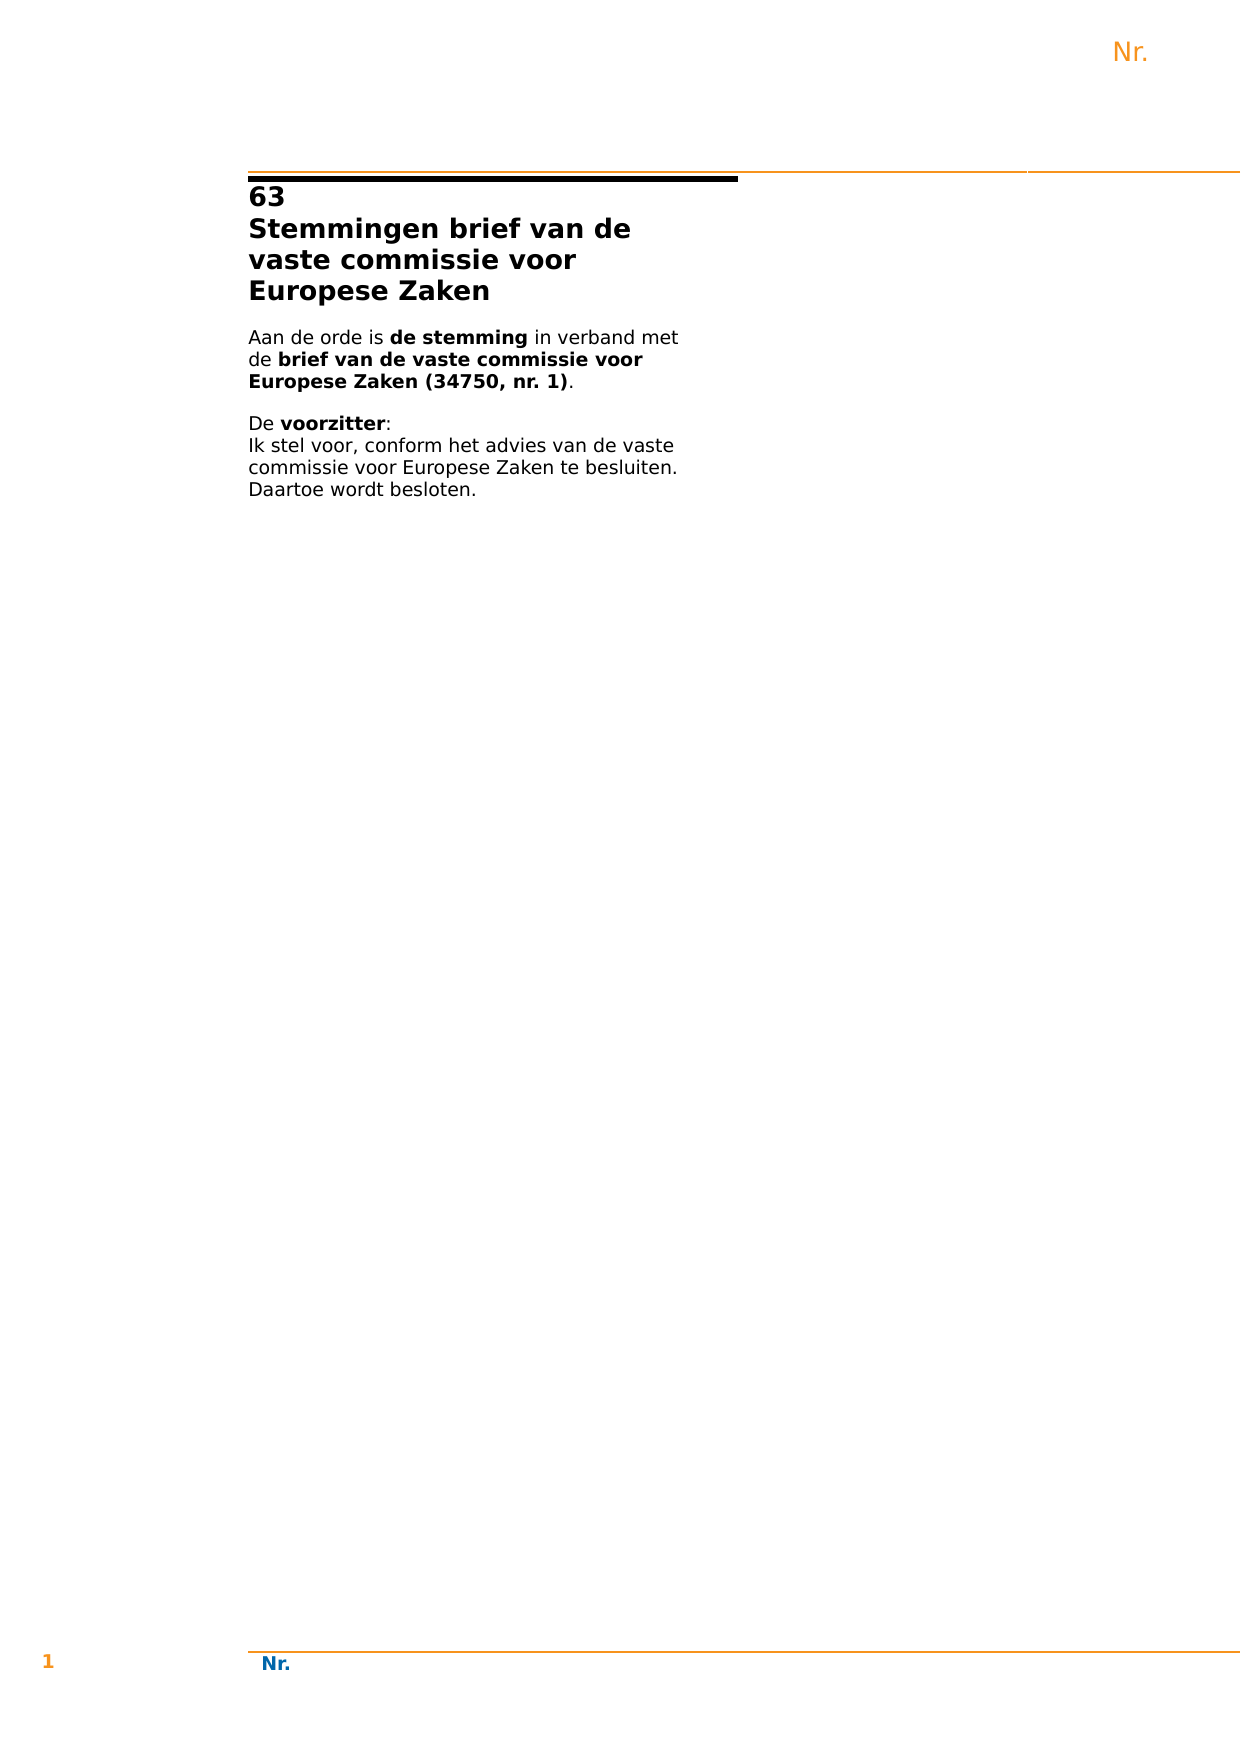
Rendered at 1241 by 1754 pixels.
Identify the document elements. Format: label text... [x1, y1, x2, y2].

text Daartoe wordt besloten. [248, 479, 691, 501]
text Ik stel voor, conform het advies van de vaste commissie voor Europese Zaken te besluiten. [248, 435, 691, 479]
text De voorzitter: [248, 413, 691, 435]
text Aan de orde is de stemming in verband met de brief van de vaste commissie voor Europese Zaken (34750, nr. 1). [248, 327, 691, 393]
title 63 Stemmingen brief van de vaste commissie voor Europese Zaken [248, 182, 691, 307]
